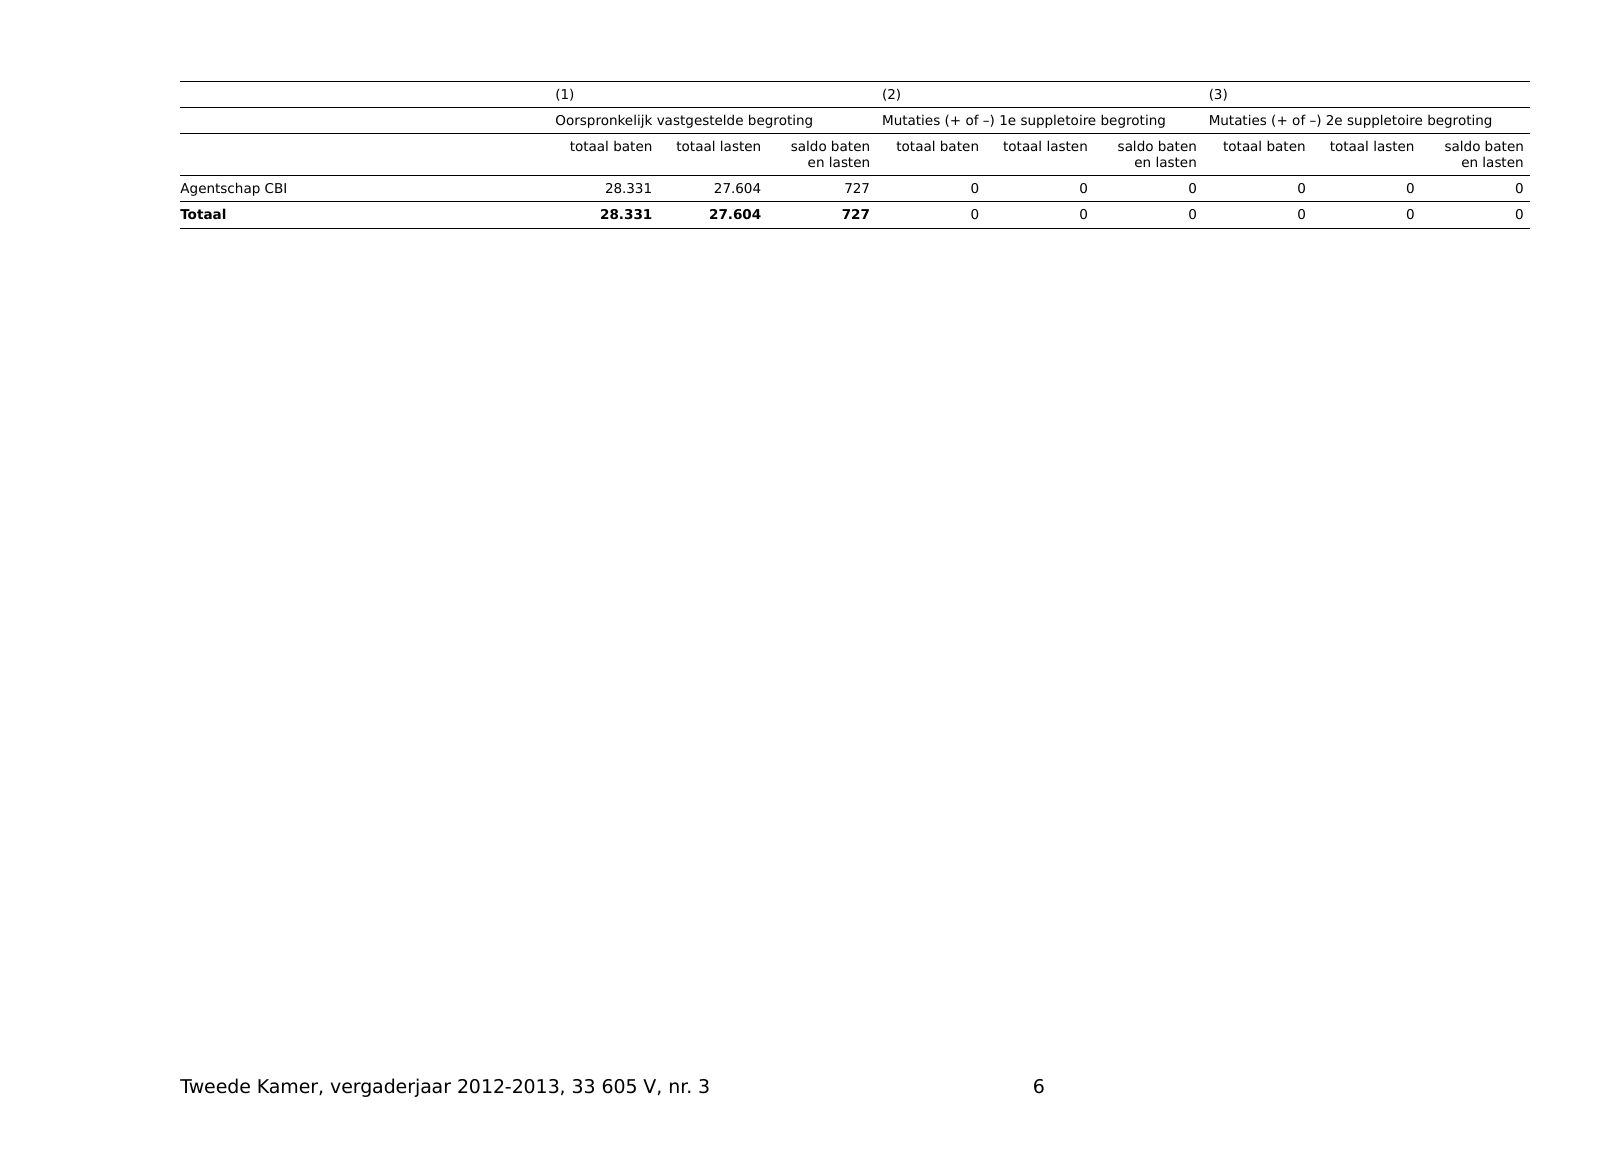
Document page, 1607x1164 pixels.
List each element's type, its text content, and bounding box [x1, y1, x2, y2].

table_cell 0 [1311, 176, 1420, 201]
table_cell 0 [1094, 202, 1203, 227]
table_cell saldo baten en lasten [1094, 134, 1203, 175]
table_cell 0 [985, 202, 1094, 227]
table_cell 28.331 [549, 202, 658, 227]
table_cell 0 [1311, 202, 1420, 227]
table_cell 0 [1203, 202, 1311, 227]
table_cell Oorspronkelijk vastgestelde begroting [549, 108, 876, 133]
table_cell 0 [985, 176, 1094, 201]
table_cell 727 [767, 176, 876, 201]
table_cell saldo baten en lasten [1420, 134, 1529, 175]
table_cell saldo baten en lasten [767, 134, 876, 175]
table_cell [180, 134, 549, 175]
table_cell totaal lasten [658, 134, 767, 175]
table_cell Mutaties (+ of –) 2e suppletoire begroting [1203, 108, 1529, 133]
table_cell 0 [1094, 176, 1203, 201]
table_cell 0 [1203, 176, 1311, 201]
table_cell 0 [1420, 176, 1529, 201]
table_cell Mutaties (+ of –) 1e suppletoire begroting [876, 108, 1203, 133]
table_cell Agentschap CBI [180, 176, 549, 201]
table_cell totaal baten [549, 134, 658, 175]
table_header (3) [1203, 82, 1529, 107]
table_cell Totaal [180, 202, 549, 227]
table_cell 27.604 [658, 176, 767, 201]
table_cell 0 [876, 176, 985, 201]
table_cell totaal lasten [985, 134, 1094, 175]
table_cell totaal lasten [1311, 134, 1420, 175]
table_cell 0 [876, 202, 985, 227]
table_header (1) [549, 82, 876, 107]
table_header [180, 82, 549, 107]
table_cell totaal baten [1203, 134, 1311, 175]
table_cell totaal baten [876, 134, 985, 175]
table_cell 28.331 [549, 176, 658, 201]
table_cell [180, 108, 549, 133]
table_cell 0 [1420, 202, 1529, 227]
table_cell 27.604 [658, 202, 767, 227]
table_header (2) [876, 82, 1203, 107]
table_cell 727 [767, 202, 876, 227]
